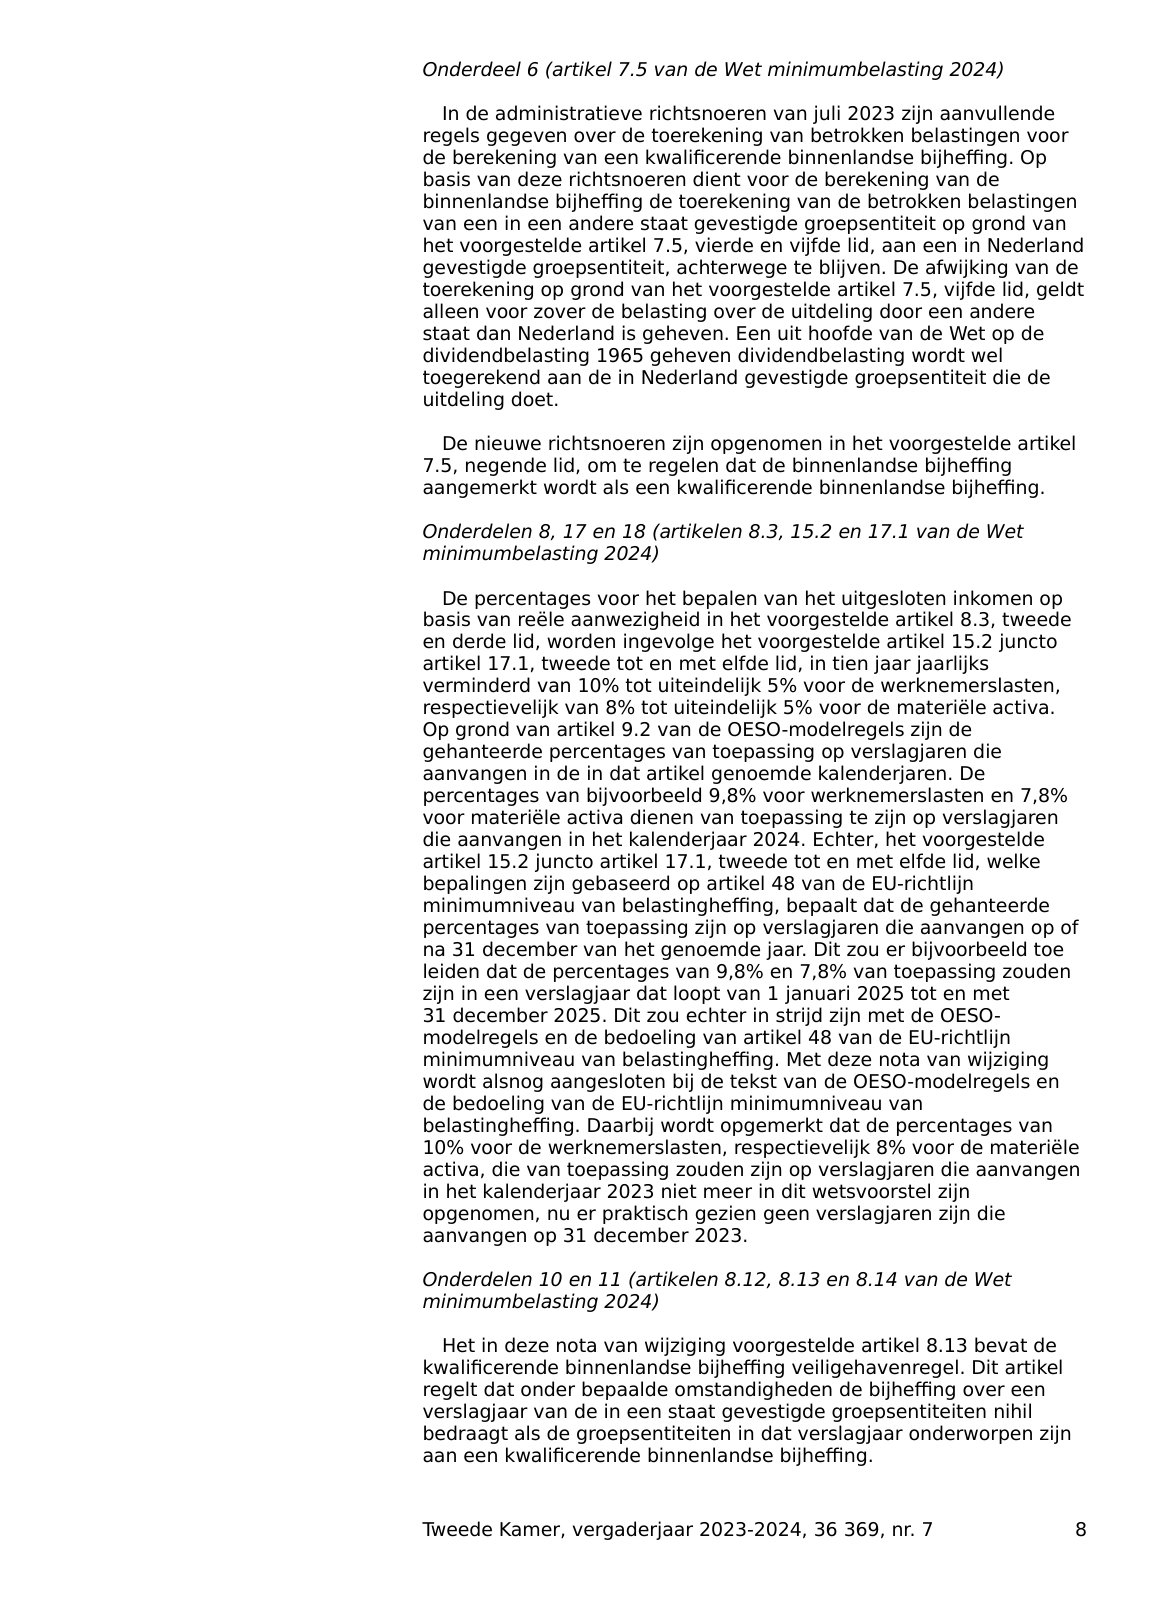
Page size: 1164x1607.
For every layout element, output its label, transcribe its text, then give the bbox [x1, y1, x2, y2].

subtitle Onderdelen 8, 17 en 18 (artikelen 8.3, 15.2 en 17.1 van de Wet minimumbelasting 2024) [422, 521, 1087, 565]
text Het in deze nota van wijziging voorgestelde artikel 8.13 bevat de kwalificerende binnenlandse bijheffing veiligehavenregel. Dit artikel regelt dat onder bepaalde omstandigheden de bijheffing over een verslagjaar van de in een staat gevestigde groepsentiteiten nihil bedraagt als de groepsentiteiten in dat verslagjaar onderworpen zijn aan een kwalificerende binnenlandse bijheffing. [422, 1335, 1087, 1467]
subtitle Onderdeel 6 (artikel 7.5 van de Wet minimumbelasting 2024) [422, 59, 1087, 81]
subtitle Onderdelen 10 en 11 (artikelen 8.12, 8.13 en 8.14 van de Wet minimumbelasting 2024) [422, 1269, 1087, 1313]
text De nieuwe richtsnoeren zijn opgenomen in het voorgestelde artikel 7.5, negende lid, om te regelen dat de binnenlandse bijheffing aangemerkt wordt als een kwalificerende binnenlandse bijheffing. [422, 433, 1087, 499]
text In de administratieve richtsnoeren van juli 2023 zijn aanvullende regels gegeven over de toerekening van betrokken belastingen voor de berekening van een kwalificerende binnenlandse bijheffing. Op basis van deze richtsnoeren dient voor de berekening van de binnenlandse bijheffing de toerekening van de betrokken belastingen van een in een andere staat gevestigde groepsentiteit op grond van het voorgestelde artikel 7.5, vierde en vijfde lid, aan een in Nederland gevestigde groepsentiteit, achterwege te blijven. De afwijking van de toerekening op grond van het voorgestelde artikel 7.5, vijfde lid, geldt alleen voor zover de belasting over de uitdeling door een andere staat dan Nederland is geheven. Een uit hoofde van de Wet op de dividendbelasting 1965 geheven dividendbelasting wordt wel toegerekend aan de in Nederland gevestigde groepsentiteit die de uitdeling doet. [422, 103, 1087, 411]
text De percentages voor het bepalen van het uitgesloten inkomen op basis van reële aanwezigheid in het voorgestelde artikel 8.3, tweede en derde lid, worden ingevolge het voorgestelde artikel 15.2 juncto artikel 17.1, tweede tot en met elfde lid, in tien jaar jaarlijks verminderd van 10% tot uiteindelijk 5% voor de werknemerslasten, respectievelijk van 8% tot uiteindelijk 5% voor de materiële activa. Op grond van artikel 9.2 van de OESO-modelregels zijn de gehanteerde percentages van toepassing op verslagjaren die aanvangen in de in dat artikel genoemde kalenderjaren. De percentages van bijvoorbeeld 9,8% voor werknemerslasten en 7,8% voor materiële activa dienen van toepassing te zijn op verslagjaren die aanvangen in het kalenderjaar 2024. Echter, het voorgestelde artikel 15.2 juncto artikel 17.1, tweede tot en met elfde lid, welke bepalingen zijn gebaseerd op artikel 48 van de EU-richtlijn minimumniveau van belastingheffing, bepaalt dat de gehanteerde percentages van toepassing zijn op verslagjaren die aanvangen op of na 31 december van het genoemde jaar. Dit zou er bijvoorbeeld toe leiden dat de percentages van 9,8% en 7,8% van toepassing zouden zijn in een verslagjaar dat loopt van 1 januari 2025 tot en met 31 december 2025. Dit zou echter in strijd zijn met de OESO-modelregels en de bedoeling van artikel 48 van de EU-richtlijn minimumniveau van belastingheffing. Met deze nota van wijziging wordt alsnog aangesloten bij de tekst van de OESO-modelregels en de bedoeling van de EU-richtlijn minimumniveau van belastingheffing. Daarbij wordt opgemerkt dat de percentages van 10% voor de werknemerslasten, respectievelijk 8% voor de materiële activa, die van toepassing zouden zijn op verslagjaren die aanvangen in het kalenderjaar 2023 niet meer in dit wetsvoorstel zijn opgenomen, nu er praktisch gezien geen verslagjaren zijn die aanvangen op 31 december 2023. [422, 587, 1087, 1247]
